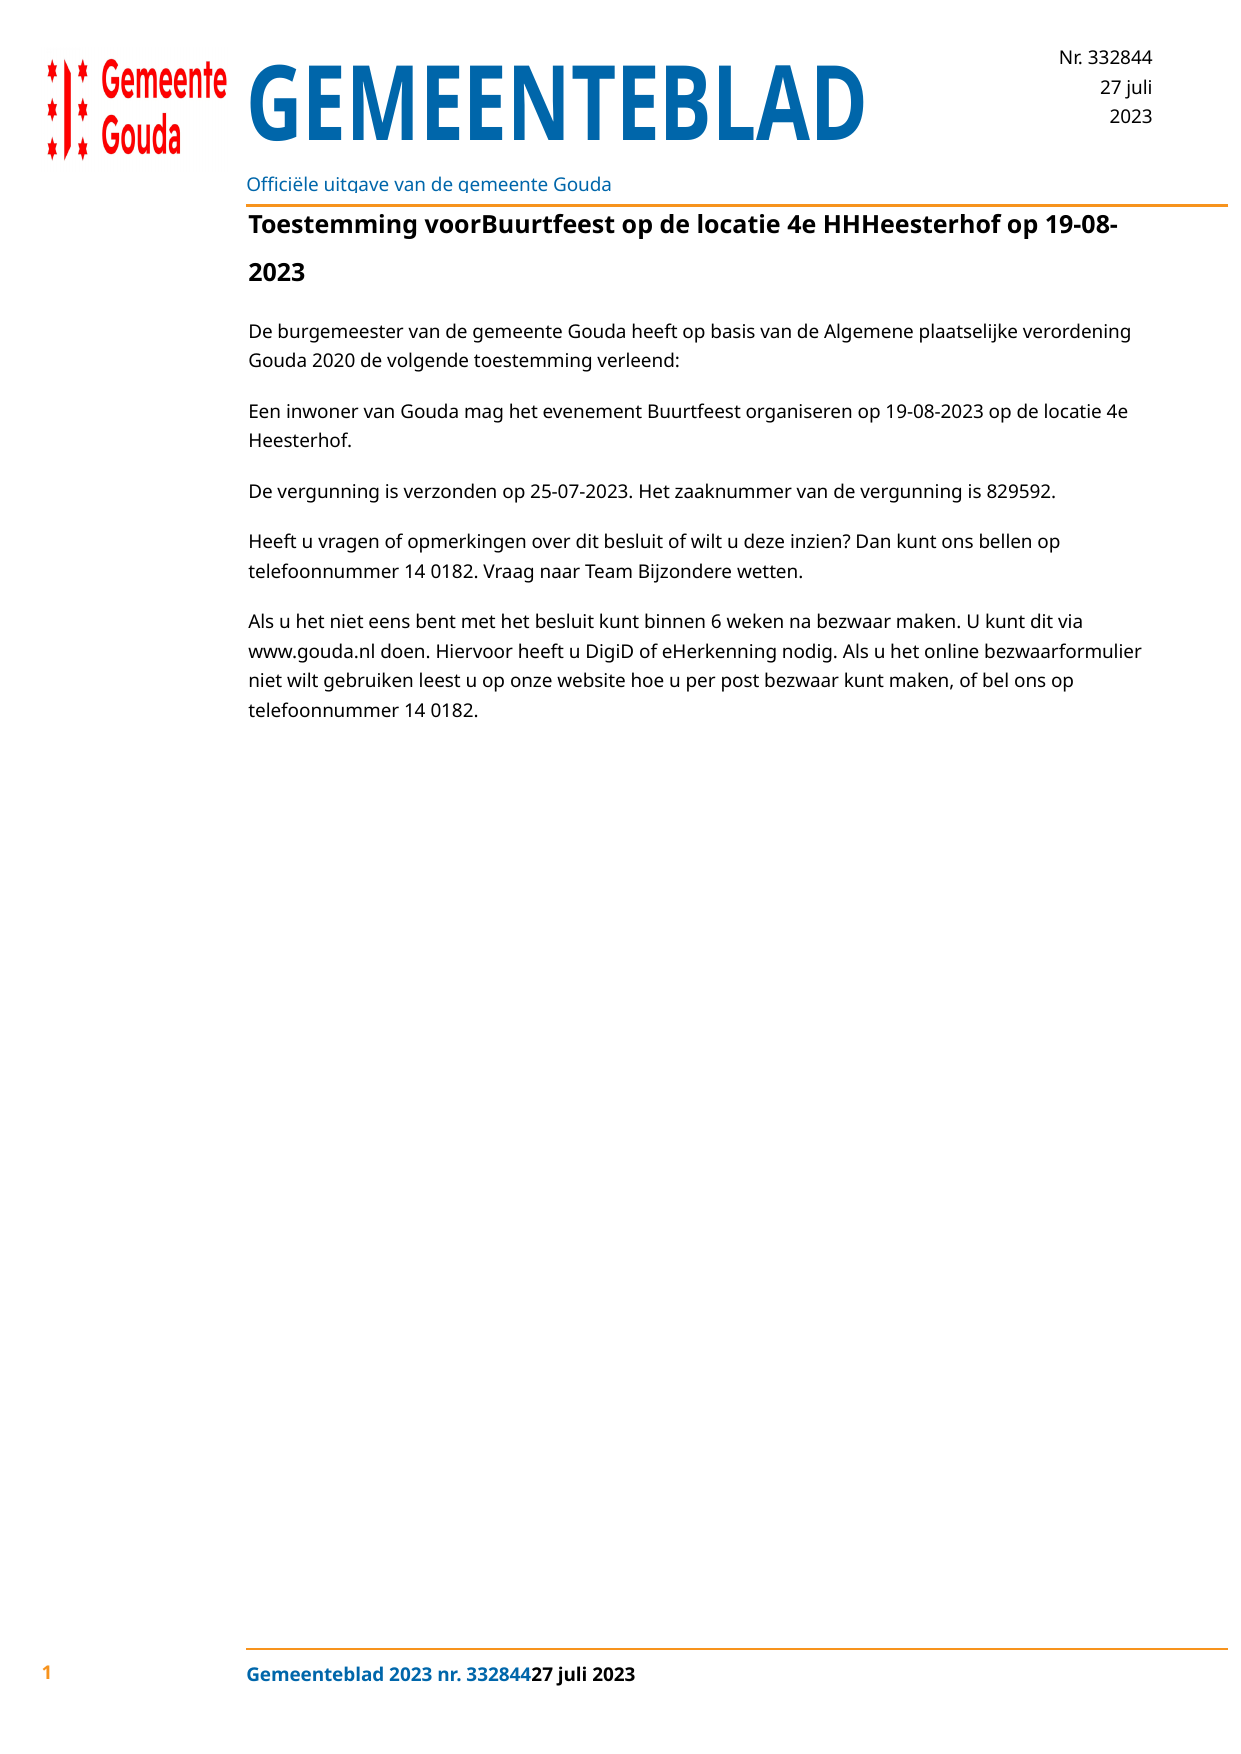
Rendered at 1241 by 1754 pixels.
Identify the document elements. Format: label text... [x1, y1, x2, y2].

text De burgemeester van de gemeente Gouda heeft op basis van de Algemene plaatselijke verordening Gouda 2020 de volgende toestemming verleend: [248, 318, 1152, 373]
text De vergunning is verzonden op 25-07-2023. Het zaaknummer van de vergunning is 829592. [248, 478, 1152, 504]
text Toestemming voorBuurtfeest op de locatie 4e HHHeesterhof op 19-08-2023 [248, 207, 1152, 288]
text Als u het niet eens bent met het besluit kunt binnen 6 weken na bezwaar maken. U kunt dit via www.gouda.nl doen. Hiervoor heeft u DigiD of eHerkenning nodig. Als u het online bezwaarformulier niet wilt gebruiken leest u op onze website hoe u per post bezwaar kunt maken, of bel ons op telefoonnummer 14 0182. [248, 608, 1152, 723]
picture [41, 47, 231, 172]
text Heeft u vragen of opmerkingen over dit besluit of wilt u deze inzien? Dan kunt ons bellen op telefoonnummer 14 0182. Vraag naar Team Bijzondere wetten. [248, 528, 1152, 584]
text Een inwoner van Gouda mag het evenement Buurtfeest organiseren op 19-08-2023 op de locatie 4e Heesterhof. [248, 398, 1152, 453]
